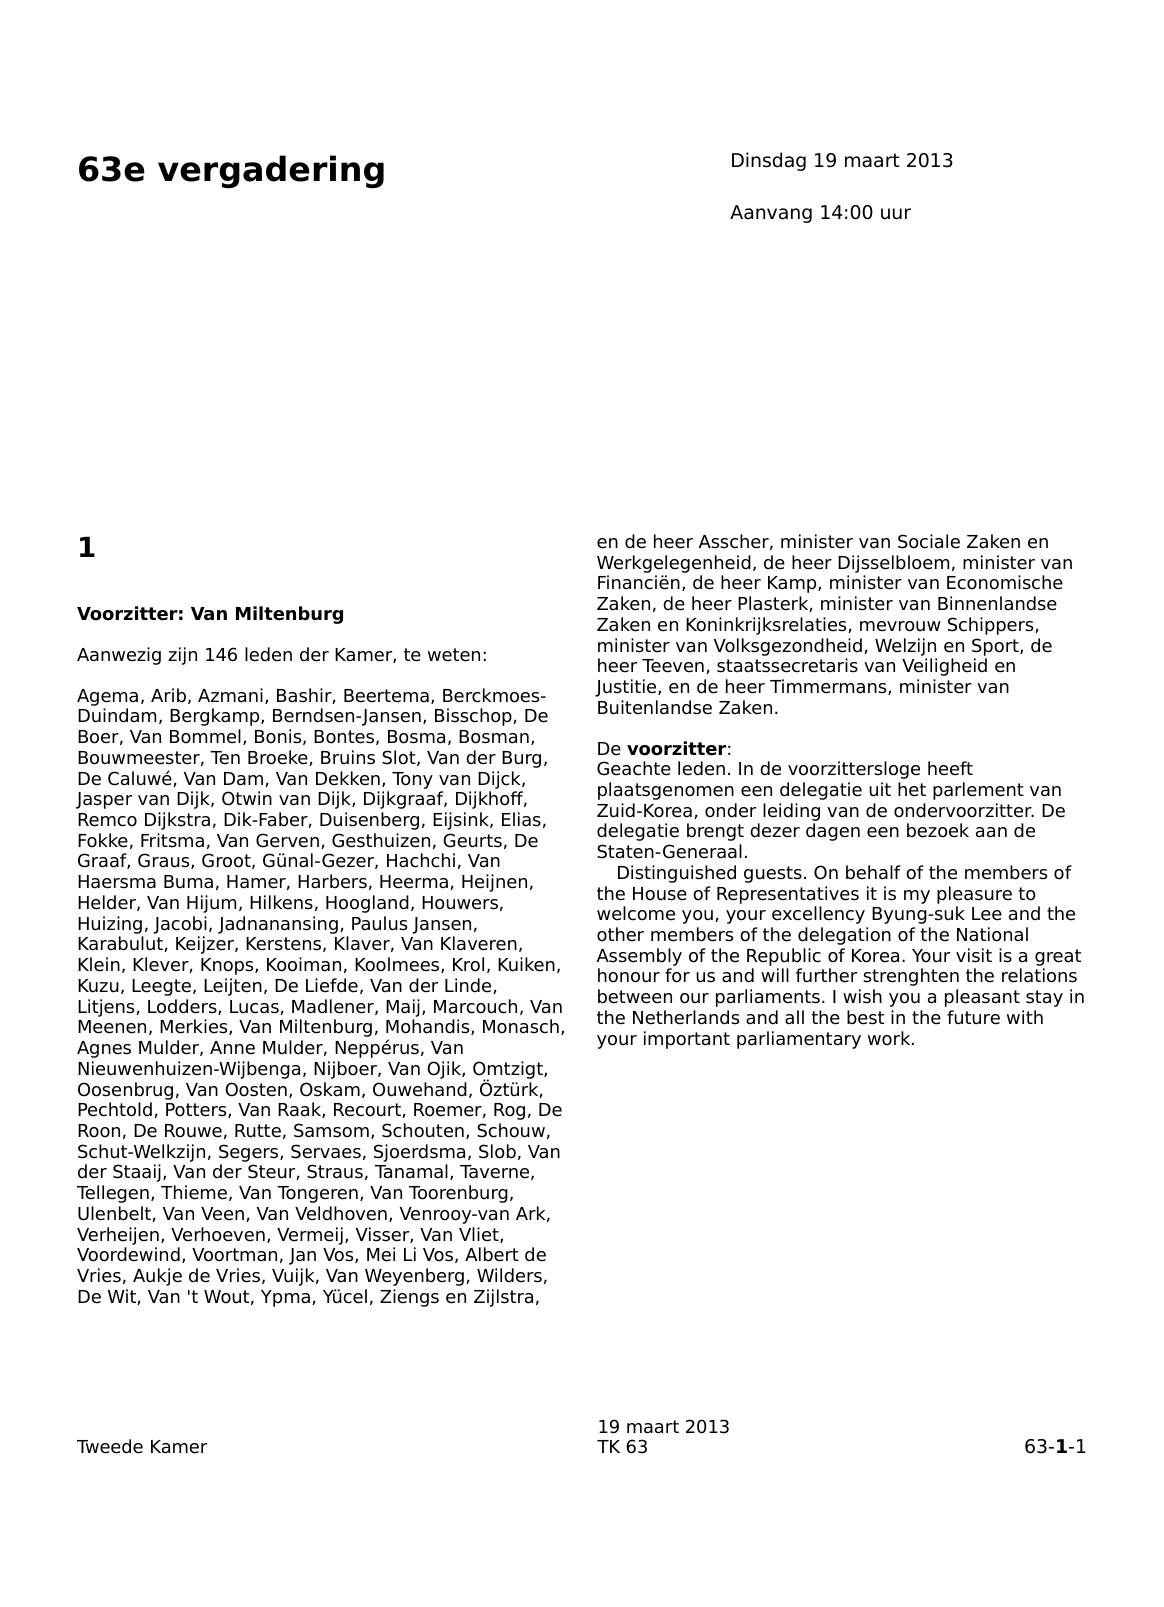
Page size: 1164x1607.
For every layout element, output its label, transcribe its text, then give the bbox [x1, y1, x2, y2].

text Voorzitter: Van Miltenburg [77, 604, 567, 625]
table_header 63e vergadering [77, 150, 730, 254]
table_header Dinsdag 19 maart 2013 [730, 150, 1087, 202]
text Aanwezig zijn 146 leden der Kamer, te weten: [77, 645, 567, 666]
text De voorzitter: [596, 738, 1087, 759]
text Distinguished guests. On behalf of the members of the House of Representatives it is my pleasure to welcome you, your excellency Byung-suk Lee and the other members of the delegation of the National Assembly of the Republic of Korea. Your visit is a great honour for us and will further strenghten the relations between our parliaments. I wish you a pleasant stay in the Netherlands and all the best in the future with your important parliamentary work. [596, 863, 1087, 1049]
table_cell Aanvang 14:00 uur [730, 202, 1087, 254]
title 1 [77, 532, 567, 564]
text en de heer Asscher, minister van Sociale Zaken en Werkgelegenheid, de heer Dijsselbloem, minister van Financiën, de heer Kamp, minister van Economische Zaken, de heer Plasterk, minister van Binnenlandse Zaken en Koninkrijksrelaties, mevrouw Schippers, minister van Volksgezondheid, Welzijn en Sport, de heer Teeven, staatssecretaris van Veiligheid en Justitie, en de heer Timmermans, minister van Buitenlandse Zaken. [596, 532, 1087, 718]
text Geachte leden. In de voorzittersloge heeft plaatsgenomen een delegatie uit het parlement van Zuid-Korea, onder leiding van de ondervoorzitter. De delegatie brengt dezer dagen een bezoek aan de Staten-Generaal. [596, 759, 1087, 863]
text Agema, Arib, Azmani, Bashir, Beertema, Berckmoes-Duindam, Bergkamp, Berndsen-Jansen, Bisschop, De Boer, Van Bommel, Bonis, Bontes, Bosma, Bosman, Bouwmeester, Ten Broeke, Bruins Slot, Van der Burg, De Caluwé, Van Dam, Van Dekken, Tony van Dijck, Jasper van Dijk, Otwin van Dijk, Dijkgraaf, Dijkhoff, Remco Dijkstra, Dik-Faber, Duisenberg, Eijsink, Elias, Fokke, Fritsma, Van Gerven, Gesthuizen, Geurts, De Graaf, Graus, Groot, Günal-Gezer, Hachchi, Van Haersma Buma, Hamer, Harbers, Heerma, Heijnen, Helder, Van Hijum, Hilkens, Hoogland, Houwers, Huizing, Jacobi, Jadnanansing, Paulus Jansen, Karabulut, Keijzer, Kerstens, Klaver, Van Klaveren, Klein, Klever, Knops, Kooiman, Koolmees, Krol, Kuiken, Kuzu, Leegte, Leijten, De Liefde, Van der Linde, Litjens, Lodders, Lucas, Madlener, Maij, Marcouch, Van Meenen, Merkies, Van Miltenburg, Mohandis, Monasch, Agnes Mulder, Anne Mulder, Neppérus, Van Nieuwenhuizen-Wijbenga, Nijboer, Van Ojik, Omtzigt, Oosenbrug, Van Oosten, Oskam, Ouwehand, Öztürk, Pechtold, Potters, Van Raak, Recourt, Roemer, Rog, De Roon, De Rouwe, Rutte, Samsom, Schouten, Schouw, Schut-Welkzijn, Segers, Servaes, Sjoerdsma, Slob, Van der Staaij, Van der Steur, Straus, Tanamal, Taverne, Tellegen, Thieme, Van Tongeren, Van Toorenburg, Ulenbelt, Van Veen, Van Veldhoven, Venrooy-van Ark, Verheijen, Verhoeven, Vermeij, Visser, Van Vliet, Voordewind, Voortman, Jan Vos, Mei Li Vos, Albert de Vries, Aukje de Vries, Vuijk, Van Weyenberg, Wilders, De Wit, Van 't Wout, Ypma, Yücel, Ziengs en Zijlstra, [77, 686, 567, 1307]
